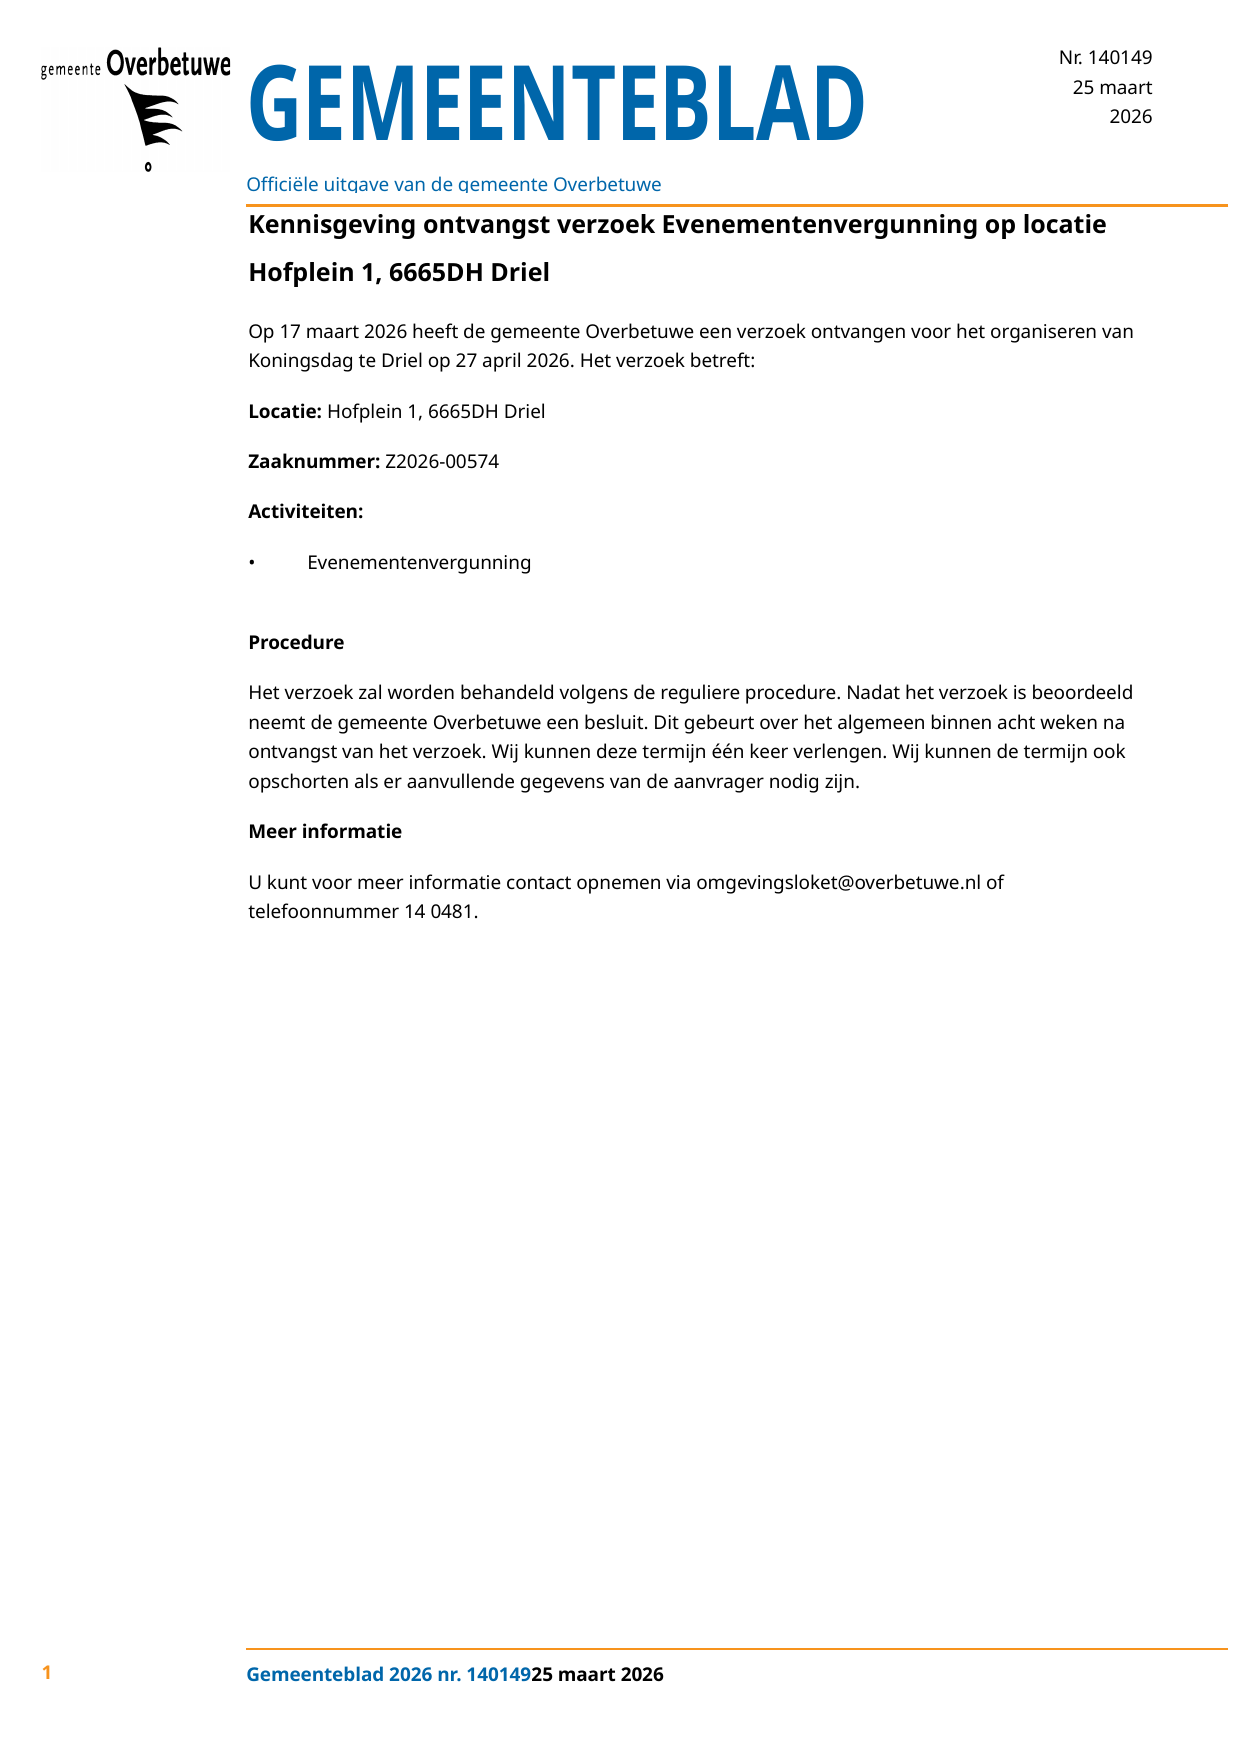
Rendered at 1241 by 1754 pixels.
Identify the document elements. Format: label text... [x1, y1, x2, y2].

text U kunt voor meer informatie contact opnemen via omgevingsloket@overbetuwe.nl of telefoonnummer 14 0481. [248, 869, 1152, 924]
text Zaaknummer: Z2026-00574 [248, 448, 1152, 474]
text Het verzoek zal worden behandeld volgens de reguliere procedure. Nadat het verzoek is beoordeeld neemt de gemeente Overbetuwe een besluit. Dit gebeurt over het algemeen binnen acht weken na ontvangst van het verzoek. Wij kunnen deze termijn één keer verlengen. Wij kunnen de termijn ook opschorten als er aanvullende gegevens van de aanvrager nodig zijn. [248, 679, 1152, 794]
text Kennisgeving ontvangst verzoek Evenementenvergunning op locatie Hofplein 1, 6665DH Driel [248, 207, 1152, 288]
picture [41, 47, 231, 172]
text Activiteiten: [248, 499, 1152, 524]
text Locatie: Hofplein 1, 6665DH Driel [248, 398, 1152, 424]
text Procedure [248, 629, 1152, 655]
list Evenementenvergunning [248, 549, 1152, 575]
text Op 17 maart 2026 heeft de gemeente Overbetuwe een verzoek ontvangen voor het organiseren van Koningsdag te Driel op 27 april 2026. Het verzoek betreft: [248, 318, 1152, 373]
text Meer informatie [248, 819, 1152, 844]
